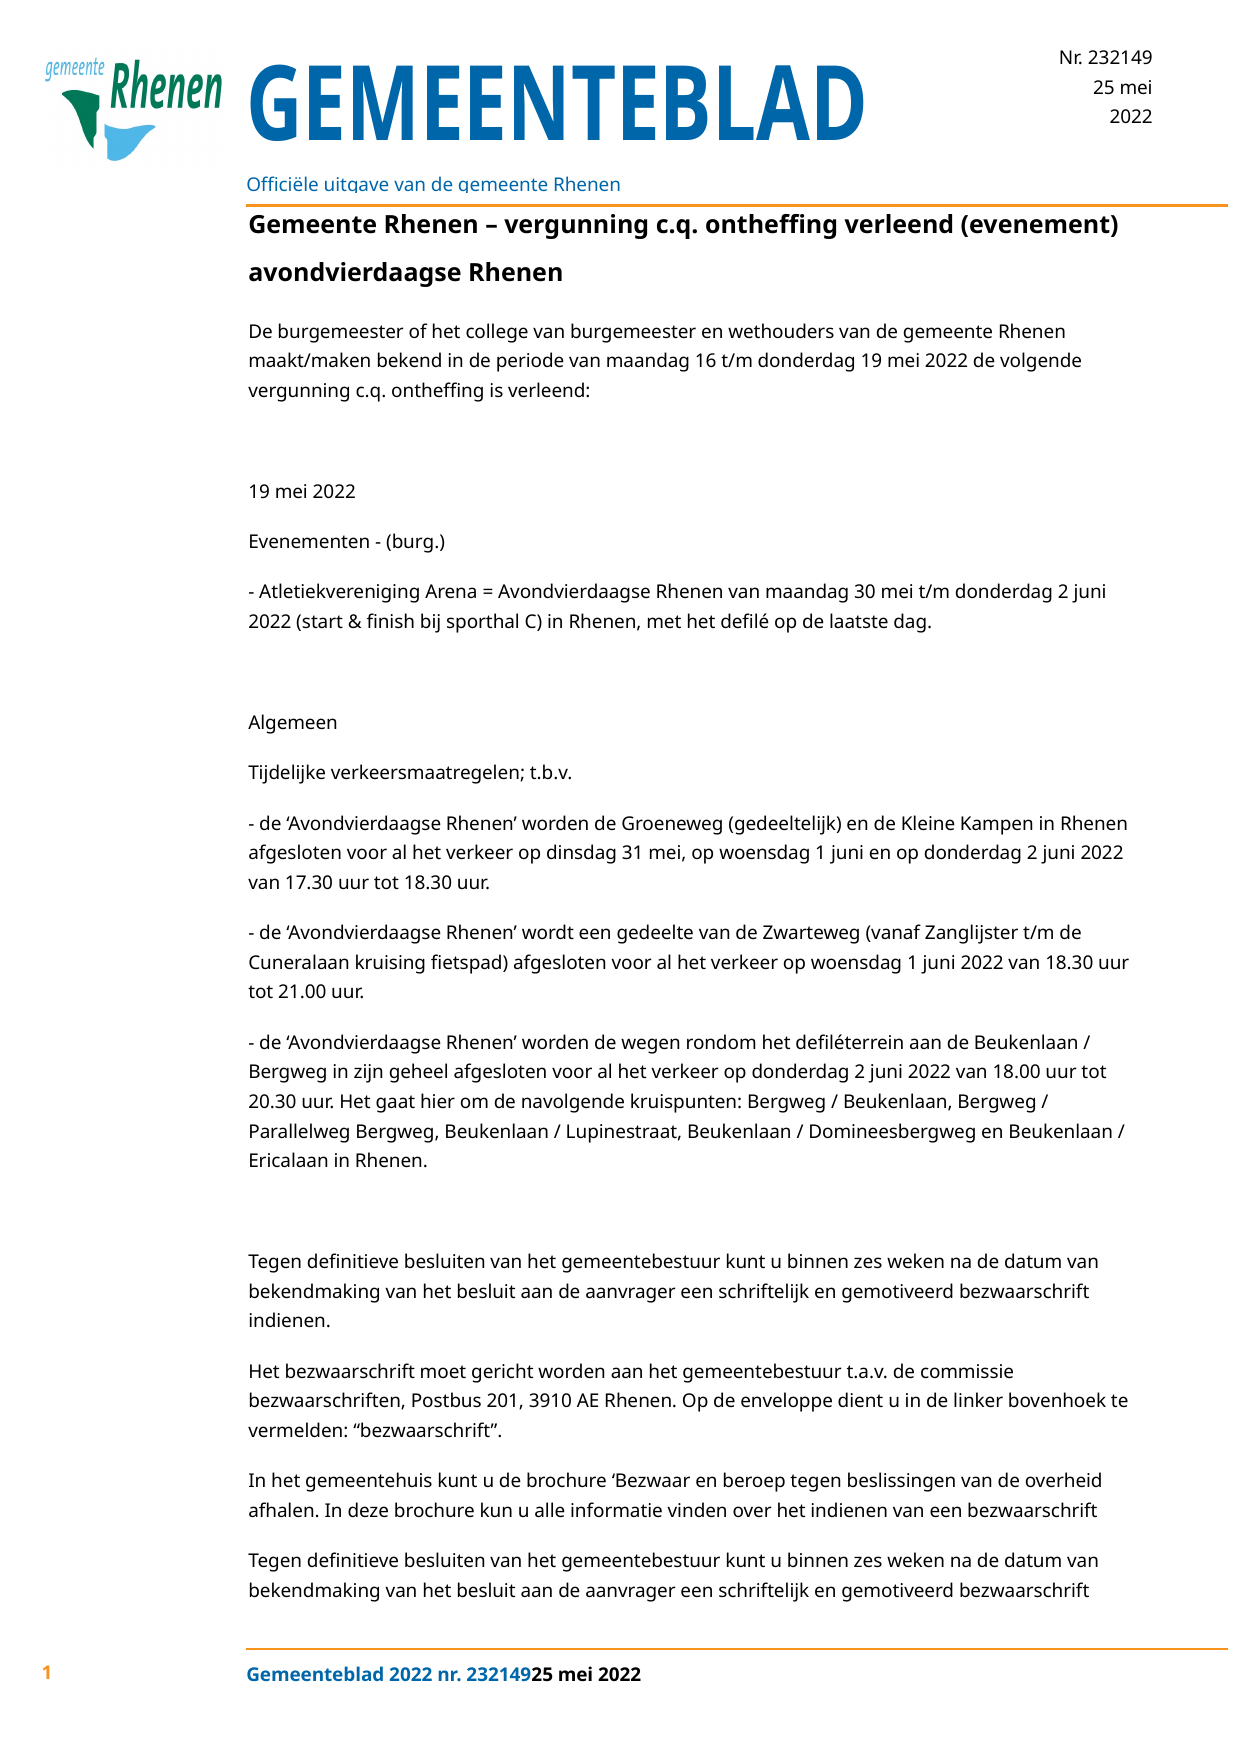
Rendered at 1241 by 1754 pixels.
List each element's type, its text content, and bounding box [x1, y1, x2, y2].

text - de ‘Avondvierdaagse Rhenen’ worden de Groeneweg (gedeeltelijk) en de Kleine Kampen in Rhenen afgesloten voor al het verkeer op dinsdag 31 mei, op woensdag 1 juni en op donderdag 2 juni 2022 van 17.30 uur tot 18.30 uur. [248, 810, 1152, 895]
text Tegen definitieve besluiten van het gemeentebestuur kunt u binnen zes weken na de datum van bekendmaking van het besluit aan de aanvrager een schriftelijk en gemotiveerd bezwaarschrift [248, 1547, 1152, 1603]
text Het bezwaarschrift moet gericht worden aan het gemeentebestuur t.a.v. de commissie bezwaarschriften, Postbus 201, 3910 AE Rhenen. Op de enveloppe dient u in de linker bovenhoek te vermelden: “bezwaarschrift”. [248, 1358, 1152, 1443]
text - de ‘Avondvierdaagse Rhenen’ wordt een gedeelte van de Zwarteweg (vanaf Zanglijster t/m de Cuneralaan kruising fietspad) afgesloten voor al het verkeer op woensdag 1 juni 2022 van 18.30 uur tot 21.00 uur. [248, 919, 1152, 1004]
picture [41, 47, 231, 172]
text - de ‘Avondvierdaagse Rhenen’ worden de wegen rondom het defiléterrein aan de Beukenlaan / Bergweg in zijn geheel afgesloten voor al het verkeer op donderdag 2 juni 2022 van 18.00 uur tot 20.30 uur. Het gaat hier om de navolgende kruispunten: Bergweg / Beukenlaan, Bergweg / Parallelweg Bergweg, Beukenlaan / Lupinestraat, Beukenlaan / Domineesbergweg en Beukenlaan / Ericalaan in Rhenen. [248, 1029, 1152, 1173]
text Tijdelijke verkeersmaatregelen; t.b.v. [248, 759, 1152, 785]
text In het gemeentehuis kunt u de brochure ‘Bezwaar en beroep tegen beslissingen van de overheid afhalen. In deze brochure kun u alle informatie vinden over het indienen van een bezwaarschrift [248, 1467, 1152, 1523]
text Algemeen [248, 709, 1152, 735]
text 19 mei 2022 [248, 478, 1152, 504]
text Gemeente Rhenen – vergunning c.q. ontheffing verleend (evenement) avondvierdaagse Rhenen [248, 207, 1152, 288]
text Tegen definitieve besluiten van het gemeentebestuur kunt u binnen zes weken na de datum van bekendmaking van het besluit aan de aanvrager een schriftelijk en gemotiveerd bezwaarschrift indienen. [248, 1248, 1152, 1333]
text De burgemeester of het college van burgemeester en wethouders van de gemeente Rhenen maakt/maken bekend in de periode van maandag 16 t/m donderdag 19 mei 2022 de volgende vergunning c.q. ontheffing is verleend: [248, 318, 1152, 403]
text Evenementen - (burg.) [248, 528, 1152, 554]
text - Atletiekvereniging Arena = Avondvierdaagse Rhenen van maandag 30 mei t/m donderdag 2 juni 2022 (start & finish bij sporthal C) in Rhenen, met het defilé op de laatste dag. [248, 579, 1152, 634]
